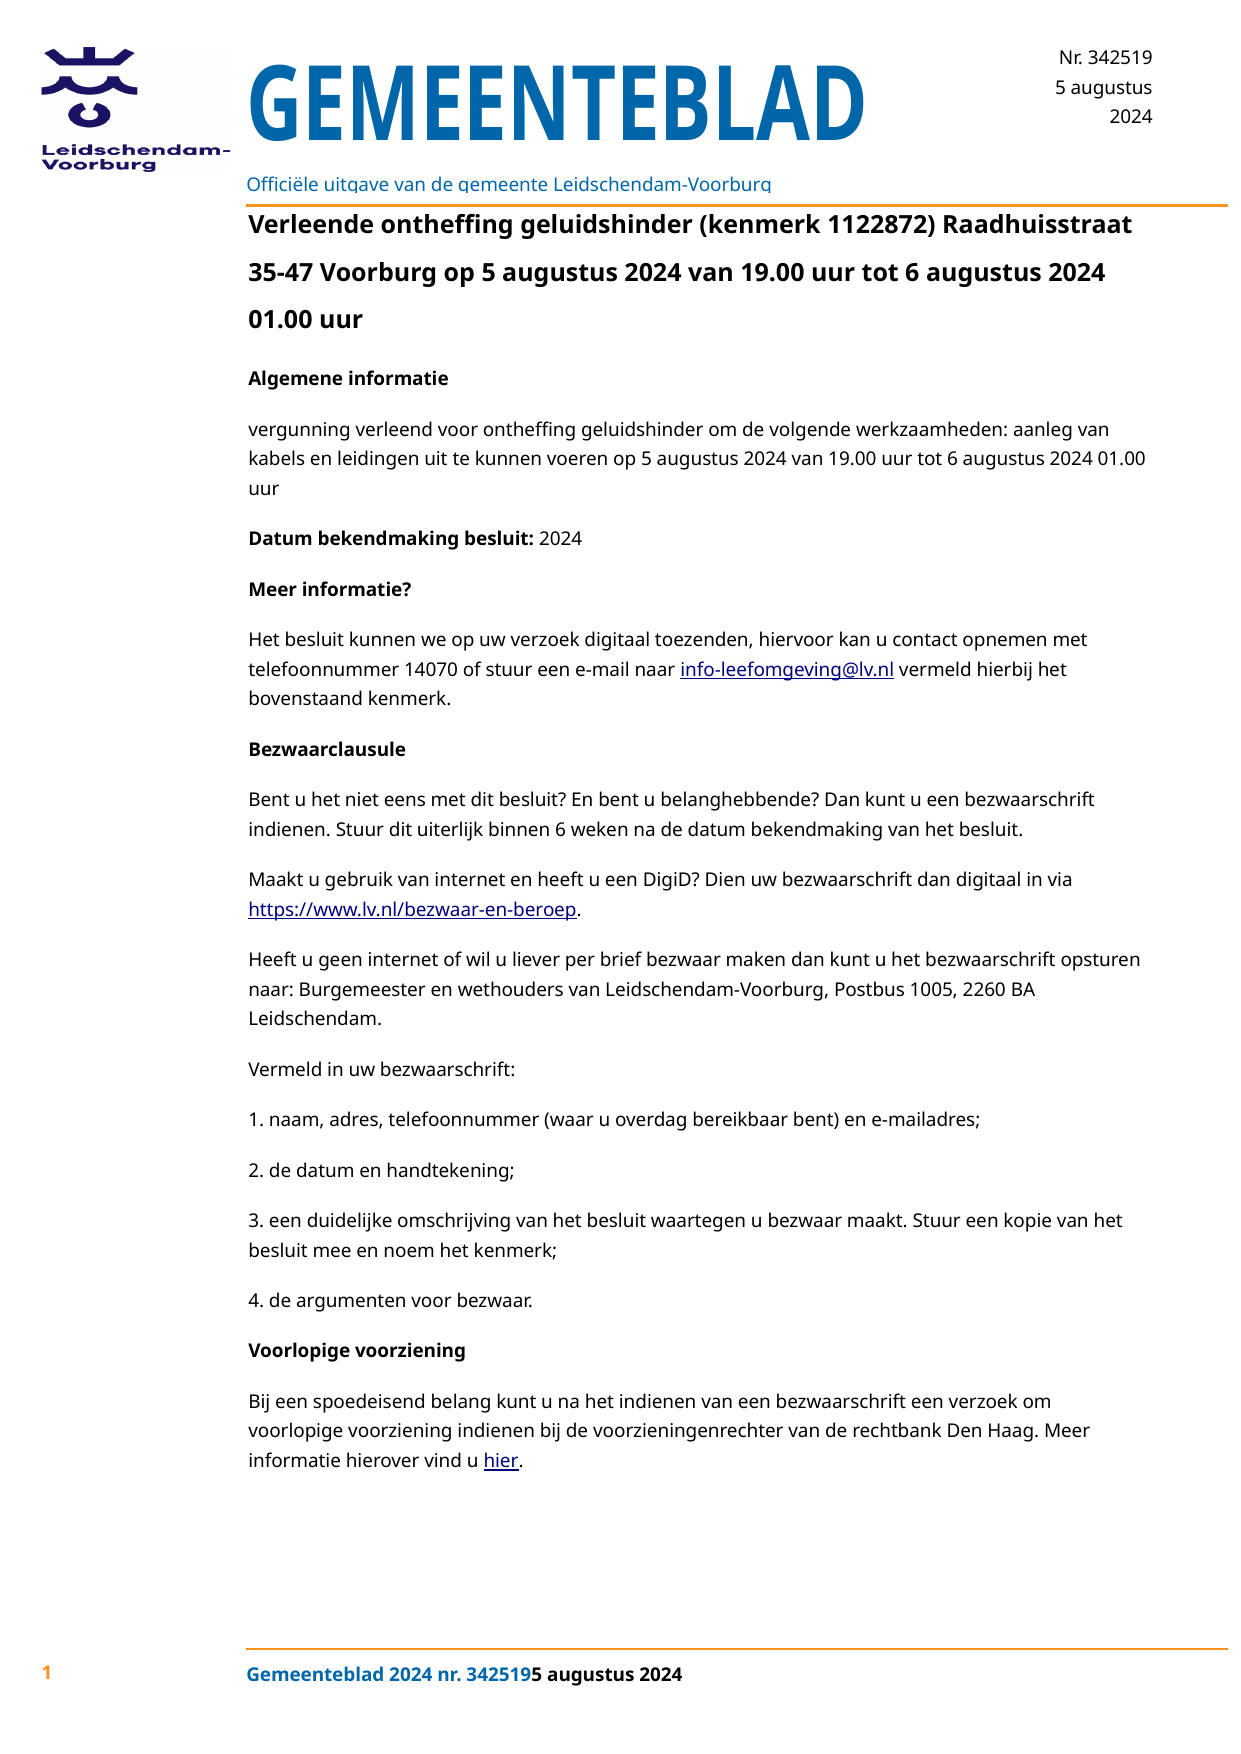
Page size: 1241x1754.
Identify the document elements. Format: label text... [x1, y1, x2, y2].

text Meer informatie? [248, 576, 1152, 602]
text Voorlopige voorziening [248, 1338, 1152, 1363]
picture [41, 47, 231, 172]
text Het besluit kunnen we op uw verzoek digitaal toezenden, hiervoor kan u contact opnemen met telefoonnummer 14070 of stuur een e-mail naar info-leefomgeving@lv.nl vermeld hierbij het bovenstaand kenmerk. [248, 626, 1152, 711]
text vergunning verleend voor ontheffing geluidshinder om de volgende werkzaamheden: aanleg van kabels en leidingen uit te kunnen voeren op 5 augustus 2024 van 19.00 uur tot 6 augustus 2024 01.00 uur [248, 416, 1152, 501]
text Vermeld in uw bezwaarschrift: [248, 1056, 1152, 1082]
text Bij een spoedeisend belang kunt u na het indienen van een bezwaarschrift een verzoek om voorlopige voorziening indienen bij de voorzieningenrechter van de rechtbank Den Haag. Meer informatie hierover vind u hier. [248, 1388, 1152, 1473]
text 4. de argumenten voor bezwaar. [248, 1287, 1152, 1313]
text 3. een duidelijke omschrijving van het besluit waartegen u bezwaar maakt. Stuur een kopie van het besluit mee en noem het kenmerk; [248, 1207, 1152, 1262]
text Verleende ontheffing geluidshinder (kenmerk 1122872) Raadhuisstraat 35-47 Voorburg op 5 augustus 2024 van 19.00 uur tot 6 augustus 2024 01.00 uur [248, 207, 1152, 336]
text Maakt u gebruik van internet en heeft u een DigiD? Dien uw bezwaarschrift dan digitaal in via https://www.lv.nl/bezwaar-en-beroep. [248, 866, 1152, 922]
text 1. naam, adres, telefoonnummer (waar u overdag bereikbaar bent) en e-mailadres; [248, 1106, 1152, 1132]
text Bezwaarclausule [248, 736, 1152, 762]
text 2. de datum en handtekening; [248, 1157, 1152, 1182]
text Heeft u geen internet of wil u liever per brief bezwaar maken dan kunt u het bezwaarschrift opsturen naar: Burgemeester en wethouders van Leidschendam-Voorburg, Postbus 1005, 2260 BA Leidschendam. [248, 946, 1152, 1031]
text Bent u het niet eens met dit besluit? En bent u belanghebbende? Dan kunt u een bezwaarschrift indienen. Stuur dit uiterlijk binnen 6 weken na de datum bekendmaking van het besluit. [248, 786, 1152, 842]
text Datum bekendmaking besluit: 2024 [248, 526, 1152, 551]
text Algemene informatie [248, 366, 1152, 391]
